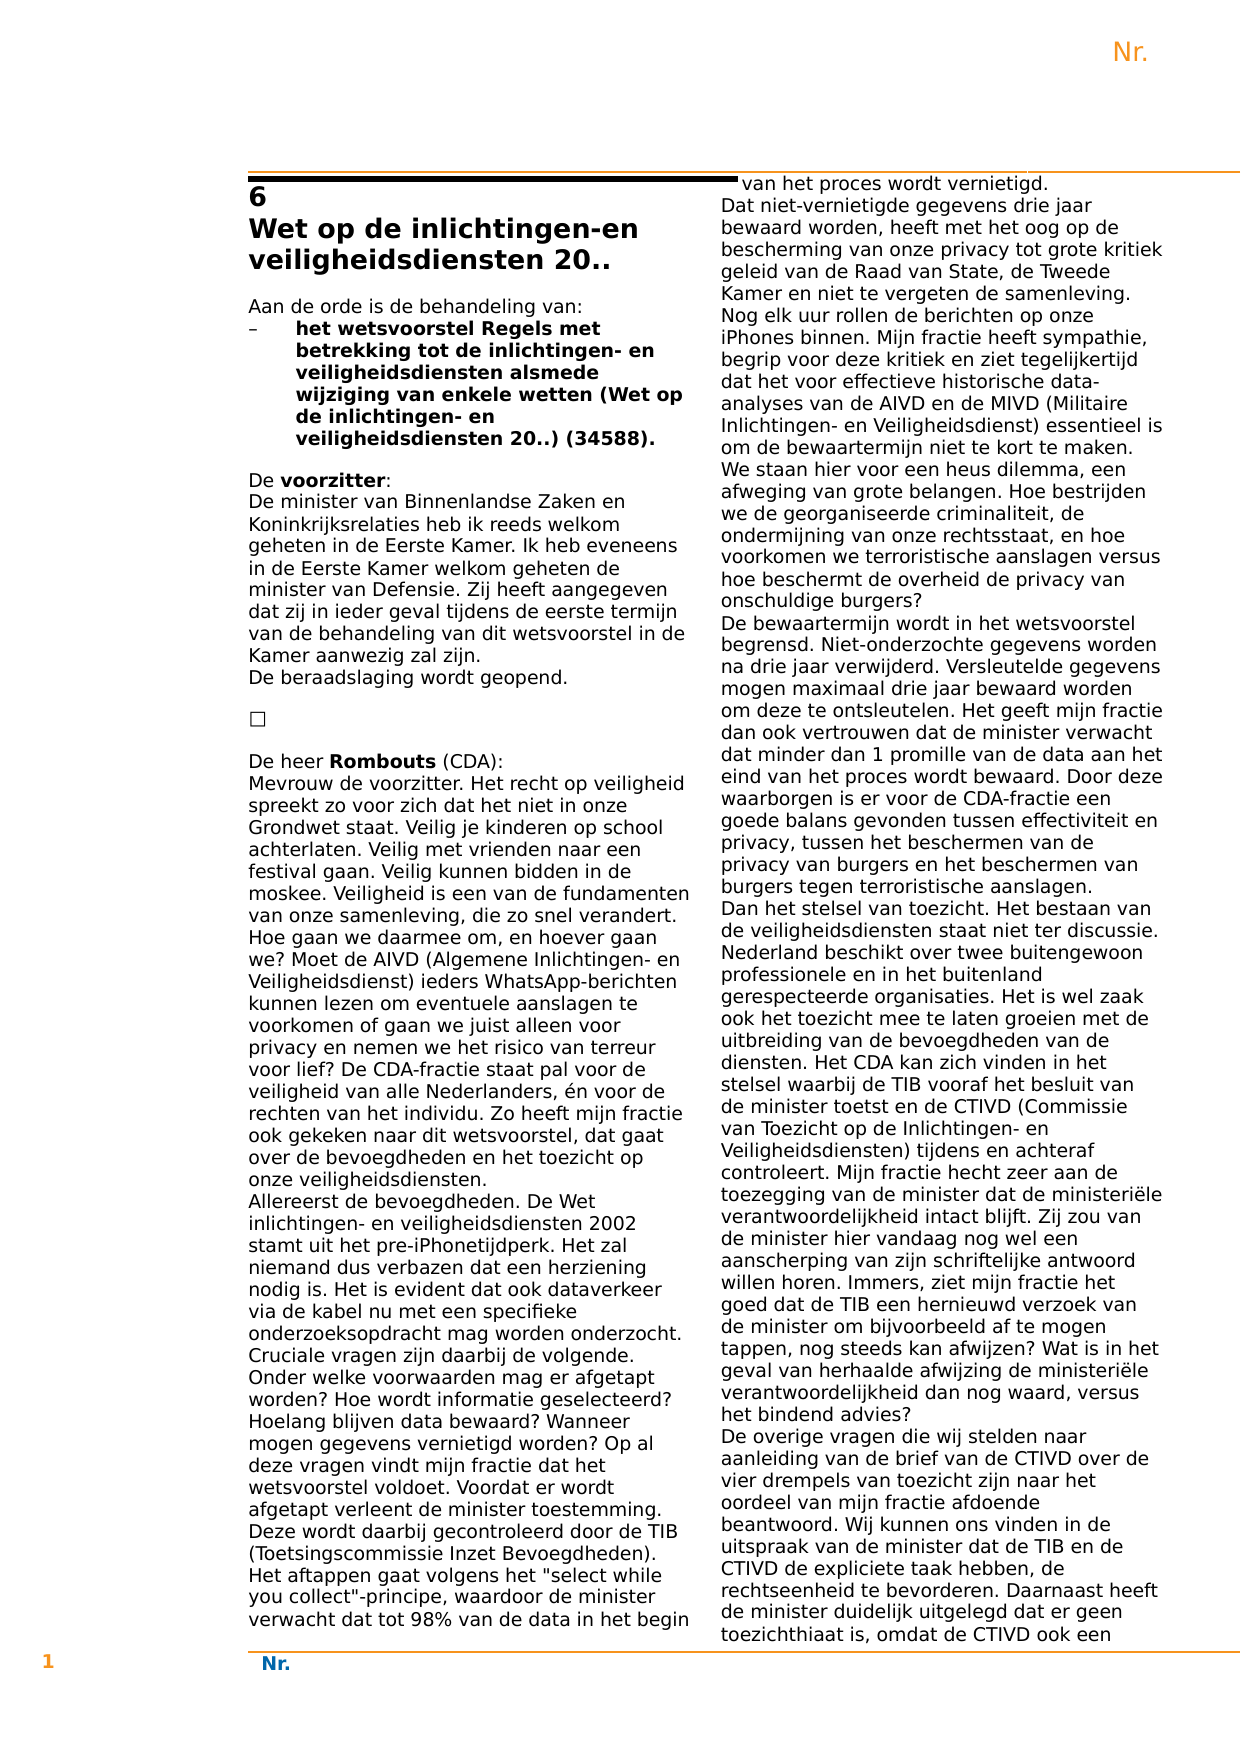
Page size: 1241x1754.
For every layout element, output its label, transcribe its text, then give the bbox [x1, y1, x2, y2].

text ⬜ [248, 709, 691, 731]
list het wetsvoorstel Regels met betrekking tot de inlichtingen- en veiligheidsdiensten alsmede wijziging van enkele wetten (Wet op de inlichtingen- en veiligheidsdiensten 20..) (34588). [248, 318, 691, 449]
text De bewaartermijn wordt in het wetsvoorstel begrensd. Niet-onderzochte gegevens worden na drie jaar verwijderd. Versleutelde gegevens mogen maximaal drie jaar bewaard worden om deze te ontsleutelen. Het geeft mijn fractie dan ook vertrouwen dat de minister verwacht dat minder dan 1 promille van de data aan het eind van het proces wordt bewaard. Door deze waarborgen is er voor de CDA-fractie een goede balans gevonden tussen effectiviteit en privacy, tussen het beschermen van de privacy van burgers en het beschermen van burgers tegen terroristische aanslagen. [721, 612, 1163, 898]
text De heer Rombouts (CDA): [248, 751, 691, 773]
text De overige vragen die wij stelden naar aanleiding van de brief van de CTIVD over de vier drempels van toezicht zijn naar het oordeel van mijn fractie afdoende beantwoord. Wij kunnen ons vinden in de uitspraak van de minister dat de TIB en de CTIVD de expliciete taak hebben, de rechtseenheid te bevorderen. Daarnaast heeft de minister duidelijk uitgelegd dat er geen toezichthiaat is, omdat de CTIVD ook een [721, 1426, 1163, 1645]
text Dat niet-vernietigde gegevens drie jaar bewaard worden, heeft met het oog op de bescherming van onze privacy tot grote kritiek geleid van de Raad van State, de Tweede Kamer en niet te vergeten de samenleving. Nog elk uur rollen de berichten op onze iPhones binnen. Mijn fractie heeft sympathie, begrip voor deze kritiek en ziet tegelijkertijd dat het voor effectieve historische data-analyses van de AIVD en de MIVD (Militaire Inlichtingen- en Veiligheidsdienst) essentieel is om de bewaartermijn niet te kort te maken. We staan hier voor een heus dilemma, een afweging van grote belangen. Hoe bestrijden we de georganiseerde criminaliteit, de ondermijning van onze rechtsstaat, en hoe voorkomen we terroristische aanslagen versus hoe beschermt de overheid de privacy van onschuldige burgers? [721, 195, 1163, 612]
text van het proces wordt vernietigd. [721, 173, 1163, 195]
text De beraadslaging wordt geopend. [248, 667, 691, 689]
title 6 Wet op de inlichtingen-en veiligheidsdiensten 20.. [248, 182, 691, 276]
text Mevrouw de voorzitter. Het recht op veiligheid spreekt zo voor zich dat het niet in onze Grondwet staat. Veilig je kinderen op school achterlaten. Veilig met vrienden naar een festival gaan. Veilig kunnen bidden in de moskee. Veiligheid is een van de fundamenten van onze samenleving, die zo snel verandert. Hoe gaan we daarmee om, en hoever gaan we? Moet de AIVD (Algemene Inlichtingen- en Veiligheidsdienst) ieders WhatsApp-berichten kunnen lezen om eventuele aanslagen te voorkomen of gaan we juist alleen voor privacy en nemen we het risico van terreur voor lief? De CDA-fractie staat pal voor de veiligheid van alle Nederlanders, én voor de rechten van het individu. Zo heeft mijn fractie ook gekeken naar dit wetsvoorstel, dat gaat over de bevoegdheden en het toezicht op onze veiligheidsdiensten. [248, 773, 691, 1191]
text De voorzitter: [248, 469, 691, 491]
text Dan het stelsel van toezicht. Het bestaan van de veiligheidsdiensten staat niet ter discussie. Nederland beschikt over twee buitengewoon professionele en in het buitenland gerespecteerde organisaties. Het is wel zaak ook het toezicht mee te laten groeien met de uitbreiding van de bevoegdheden van de diensten. Het CDA kan zich vinden in het stelsel waarbij de TIB vooraf het besluit van de minister toetst en de CTIVD (Commissie van Toezicht op de Inlichtingen- en Veiligheidsdiensten) tijdens en achteraf controleert. Mijn fractie hecht zeer aan de toezegging van de minister dat de ministeriële verantwoordelijkheid intact blijft. Zij zou van de minister hier vandaag nog wel een aanscherping van zijn schriftelijke antwoord willen horen. Immers, ziet mijn fractie het goed dat de TIB een hernieuwd verzoek van de minister om bijvoorbeeld af te mogen tappen, nog steeds kan afwijzen? Wat is in het geval van herhaalde afwijzing de ministeriële verantwoordelijkheid dan nog waard, versus het bindend advies? [721, 898, 1163, 1426]
text Aan de orde is de behandeling van: [248, 296, 691, 318]
text Allereerst de bevoegdheden. De Wet inlichtingen- en veiligheidsdiensten 2002 stamt uit het pre-iPhonetijdperk. Het zal niemand dus verbazen dat een herziening nodig is. Het is evident dat ook dataverkeer via de kabel nu met een specifieke onderzoeksopdracht mag worden onderzocht. Cruciale vragen zijn daarbij de volgende. Onder welke voorwaarden mag er afgetapt worden? Hoe wordt informatie geselecteerd? Hoelang blijven data bewaard? Wanneer mogen gegevens vernietigd worden? Op al deze vragen vindt mijn fractie dat het wetsvoorstel voldoet. Voordat er wordt afgetapt verleent de minister toestemming. Deze wordt daarbij gecontroleerd door de TIB (Toetsingscommissie Inzet Bevoegdheden). Het aftappen gaat volgens het "select while you collect"-principe, waardoor de minister verwacht dat tot 98% van de data in het begin [248, 1191, 691, 1630]
text De minister van Binnenlandse Zaken en Koninkrijksrelaties heb ik reeds welkom geheten in de Eerste Kamer. Ik heb eveneens in de Eerste Kamer welkom geheten de minister van Defensie. Zij heeft aangegeven dat zij in ieder geval tijdens de eerste termijn van de behandeling van dit wetsvoorstel in de Kamer aanwezig zal zijn. [248, 491, 691, 667]
